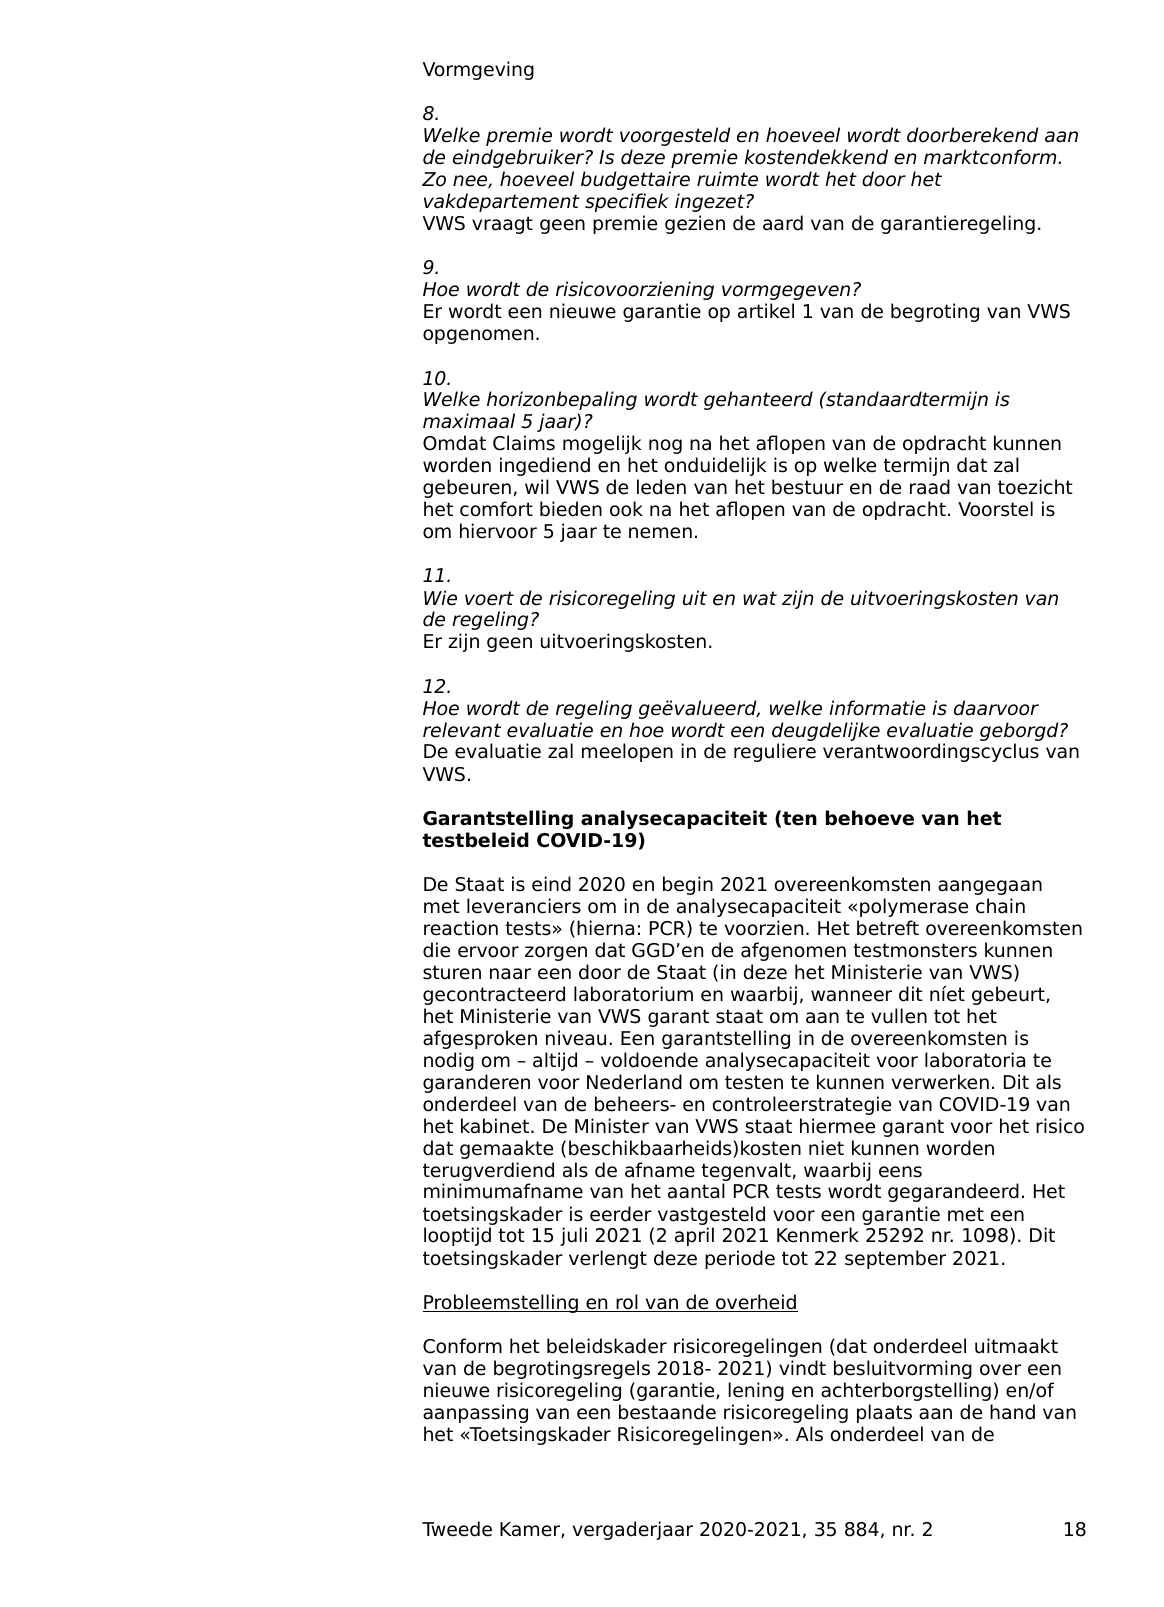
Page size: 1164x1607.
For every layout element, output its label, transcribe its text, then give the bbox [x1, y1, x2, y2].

subtitle Probleemstelling en rol van de overheid [422, 1292, 1087, 1313]
subtitle Vormgeving [422, 59, 1087, 81]
text Hoe wordt de risicovoorziening vormgegeven? [422, 279, 1087, 301]
text VWS vraagt geen premie gezien de aard van de garantieregeling. [422, 213, 1087, 235]
text Welke premie wordt voorgesteld en hoeveel wordt doorberekend aan de eindgebruiker? Is deze premie kostendekkend en marktconform. Zo nee, hoeveel budgettaire ruimte wordt het door het vakdepartement specifiek ingezet? [422, 125, 1087, 213]
text Er zijn geen uitvoeringskosten. [422, 631, 1087, 653]
text 10. [422, 367, 1087, 389]
text 8. [422, 103, 1087, 125]
text Er wordt een nieuwe garantie op artikel 1 van de begroting van VWS opgenomen. [422, 301, 1087, 345]
text Welke horizonbepaling wordt gehanteerd (standaardtermijn is maximaal 5 jaar)? [422, 389, 1087, 433]
text 12. [422, 676, 1087, 697]
text Omdat Claims mogelijk nog na het aflopen van de opdracht kunnen worden ingediend en het onduidelijk is op welke termijn dat zal gebeuren, wil VWS de leden van het bestuur en de raad van toezicht het comfort bieden ook na het aflopen van de opdracht. Voorstel is om hiervoor 5 jaar te nemen. [422, 433, 1087, 543]
subtitle Garantstelling analysecapaciteit (ten behoeve van het testbeleid COVID-19) [422, 808, 1087, 852]
text Wie voert de risicoregeling uit en wat zijn de uitvoeringskosten van de regeling? [422, 587, 1087, 631]
text 11. [422, 565, 1087, 587]
text De Staat is eind 2020 en begin 2021 overeenkomsten aangegaan met leveranciers om in de analysecapaciteit «polymerase chain reaction tests» (hierna: PCR) te voorzien. Het betreft overeenkomsten die ervoor zorgen dat GGD’en de afgenomen testmonsters kunnen sturen naar een door de Staat (in deze het Ministerie van VWS) gecontracteerd laboratorium en waarbij, wanneer dit níet gebeurt, het Ministerie van VWS garant staat om aan te vullen tot het afgesproken niveau. Een garantstelling in de overeenkomsten is nodig om – altijd – voldoende analysecapaciteit voor laboratoria te garanderen voor Nederland om testen te kunnen verwerken. Dit als onderdeel van de beheers- en controleerstrategie van COVID-19 van het kabinet. De Minister van VWS staat hiermee garant voor het risico dat gemaakte (beschikbaarheids)kosten niet kunnen worden terugverdiend als de afname tegenvalt, waarbij eens minimumafname van het aantal PCR tests wordt gegarandeerd. Het toetsingskader is eerder vastgesteld voor een garantie met een looptijd tot 15 juli 2021 (2 april 2021 Kenmerk 25292 nr. 1098). Dit toetsingskader verlengt deze periode tot 22 september 2021. [422, 874, 1087, 1269]
text Conform het beleidskader risicoregelingen (dat onderdeel uitmaakt van de begrotingsregels 2018- 2021) vindt besluitvorming over een nieuwe risicoregeling (garantie, lening en achterborgstelling) en/of aanpassing van een bestaande risicoregeling plaats aan de hand van het «Toetsingskader Risicoregelingen». Als onderdeel van de [422, 1336, 1087, 1446]
text De evaluatie zal meelopen in de reguliere verantwoordingscyclus van VWS. [422, 741, 1087, 785]
text 9. [422, 257, 1087, 279]
text Hoe wordt de regeling geëvalueerd, welke informatie is daarvoor relevant evaluatie en hoe wordt een deugdelijke evaluatie geborgd? [422, 697, 1087, 741]
